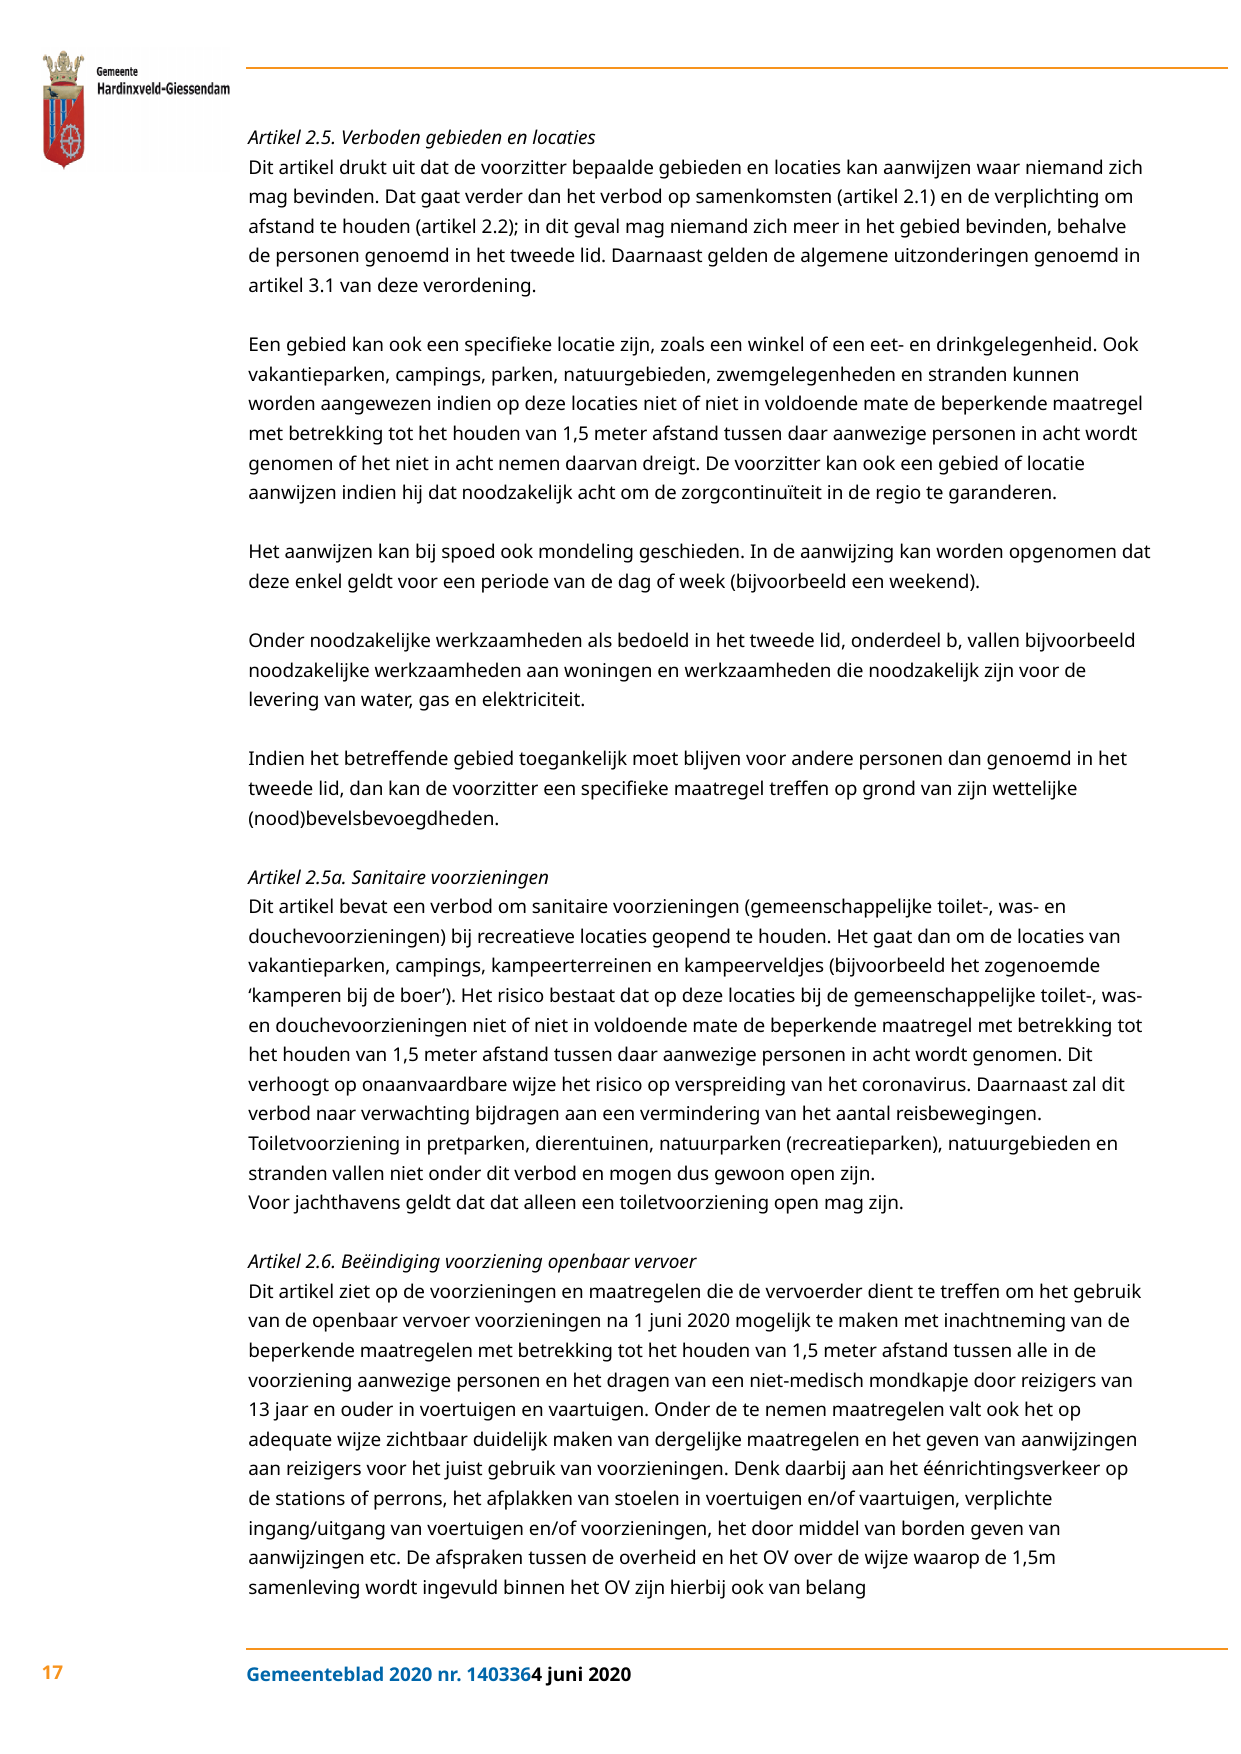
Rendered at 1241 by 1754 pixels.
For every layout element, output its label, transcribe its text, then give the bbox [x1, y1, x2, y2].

text Artikel 2.6. Beëindiging voorziening openbaar vervoer [248, 1248, 1152, 1274]
text Artikel 2.5a. Sanitaire voorzieningen [248, 864, 1152, 890]
text Een gebied kan ook een specifieke locatie zijn, zoals een winkel of een eet- en drinkgelegenheid. Ook vakantieparken, campings, parken, natuurgebieden, zwemgelegenheden en stranden kunnen worden aangewezen indien op deze locaties niet of niet in voldoende mate de beperkende maatregel met betrekking tot het houden van 1,5 meter afstand tussen daar aanwezige personen in acht wordt genomen of het niet in acht nemen daarvan dreigt. De voorzitter kan ook een gebied of locatie aanwijzen indien hij dat noodzakelijk acht om de zorgcontinuïteit in de regio te garanderen. [248, 331, 1152, 505]
text Dit artikel ziet op de voorzieningen en maatregelen die de vervoerder dient te treffen om het gebruik van de openbaar vervoer voorzieningen na 1 juni 2020 mogelijk te maken met inachtneming van de beperkende maatregelen met betrekking tot het houden van 1,5 meter afstand tussen alle in de voorziening aanwezige personen en het dragen van een niet-medisch mondkapje door reizigers van 13 jaar en ouder in voertuigen en vaartuigen. Onder de te nemen maatregelen valt ook het op adequate wijze zichtbaar duidelijk maken van dergelijke maatregelen en het geven van aanwijzingen aan reizigers voor het juist gebruik van voorzieningen. Denk daarbij aan het éénrichtingsverkeer op de stations of perrons, het afplakken van stoelen in voertuigen en/of vaartuigen, verplichte ingang/uitgang van voertuigen en/of voorzieningen, het door middel van borden geven van aanwijzingen etc. De afspraken tussen de overheid en het OV over de wijze waarop de 1,5m samenleving wordt ingevuld binnen het OV zijn hierbij ook van belang [248, 1278, 1152, 1600]
text Artikel 2.5. Verboden gebieden en locaties [248, 124, 1152, 150]
text Voor jachthavens geldt dat dat alleen een toiletvoorziening open mag zijn. [248, 1189, 1152, 1215]
text Indien het betreffende gebied toegankelijk moet blijven voor andere personen dan genoemd in het tweede lid, dan kan de voorzitter een specifieke maatregel treffen op grond van zijn wettelijke (nood)bevelsbevoegdheden. [248, 746, 1152, 831]
text Dit artikel bevat een verbod om sanitaire voorzieningen (gemeenschappelijke toilet-, was- en douchevoorzieningen) bij recreatieve locaties geopend te houden. Het gaat dan om de locaties van vakantieparken, campings, kampeerterreinen en kampeerveldjes (bijvoorbeeld het zogenoemde ‘kamperen bij de boer’). Het risico bestaat dat op deze locaties bij de gemeenschappelijke toilet-, was- en douchevoorzieningen niet of niet in voldoende mate de beperkende maatregel met betrekking tot het houden van 1,5 meter afstand tussen daar aanwezige personen in acht wordt genomen. Dit verhoogt op onaanvaardbare wijze het risico op verspreiding van het coronavirus. Daarnaast zal dit verbod naar verwachting bijdragen aan een vermindering van het aantal reisbewegingen. [248, 893, 1152, 1126]
text Dit artikel drukt uit dat de voorzitter bepaalde gebieden en locaties kan aanwijzen waar niemand zich mag bevinden. Dat gaat verder dan het verbod op samenkomsten (artikel 2.1) en de verplichting om afstand te houden (artikel 2.2); in dit geval mag niemand zich meer in het gebied bevinden, behalve de personen genoemd in het tweede lid. Daarnaast gelden de algemene uitzonderingen genoemd in artikel 3.1 van deze verordening. [248, 154, 1152, 298]
text Toiletvoorziening in pretparken, dierentuinen, natuurparken (recreatieparken), natuurgebieden en stranden vallen niet onder dit verbod en mogen dus gewoon open zijn. [248, 1130, 1152, 1186]
text Het aanwijzen kan bij spoed ook mondeling geschieden. In de aanwijzing kan worden opgenomen dat deze enkel geldt voor een periode van de dag of week (bijvoorbeeld een weekend). [248, 538, 1152, 594]
picture [41, 47, 231, 172]
text Onder noodzakelijke werkzaamheden als bedoeld in het tweede lid, onderdeel b, vallen bijvoorbeeld noodzakelijke werkzaamheden aan woningen en werkzaamheden die noodzakelijk zijn voor de levering van water, gas en elektriciteit. [248, 627, 1152, 712]
